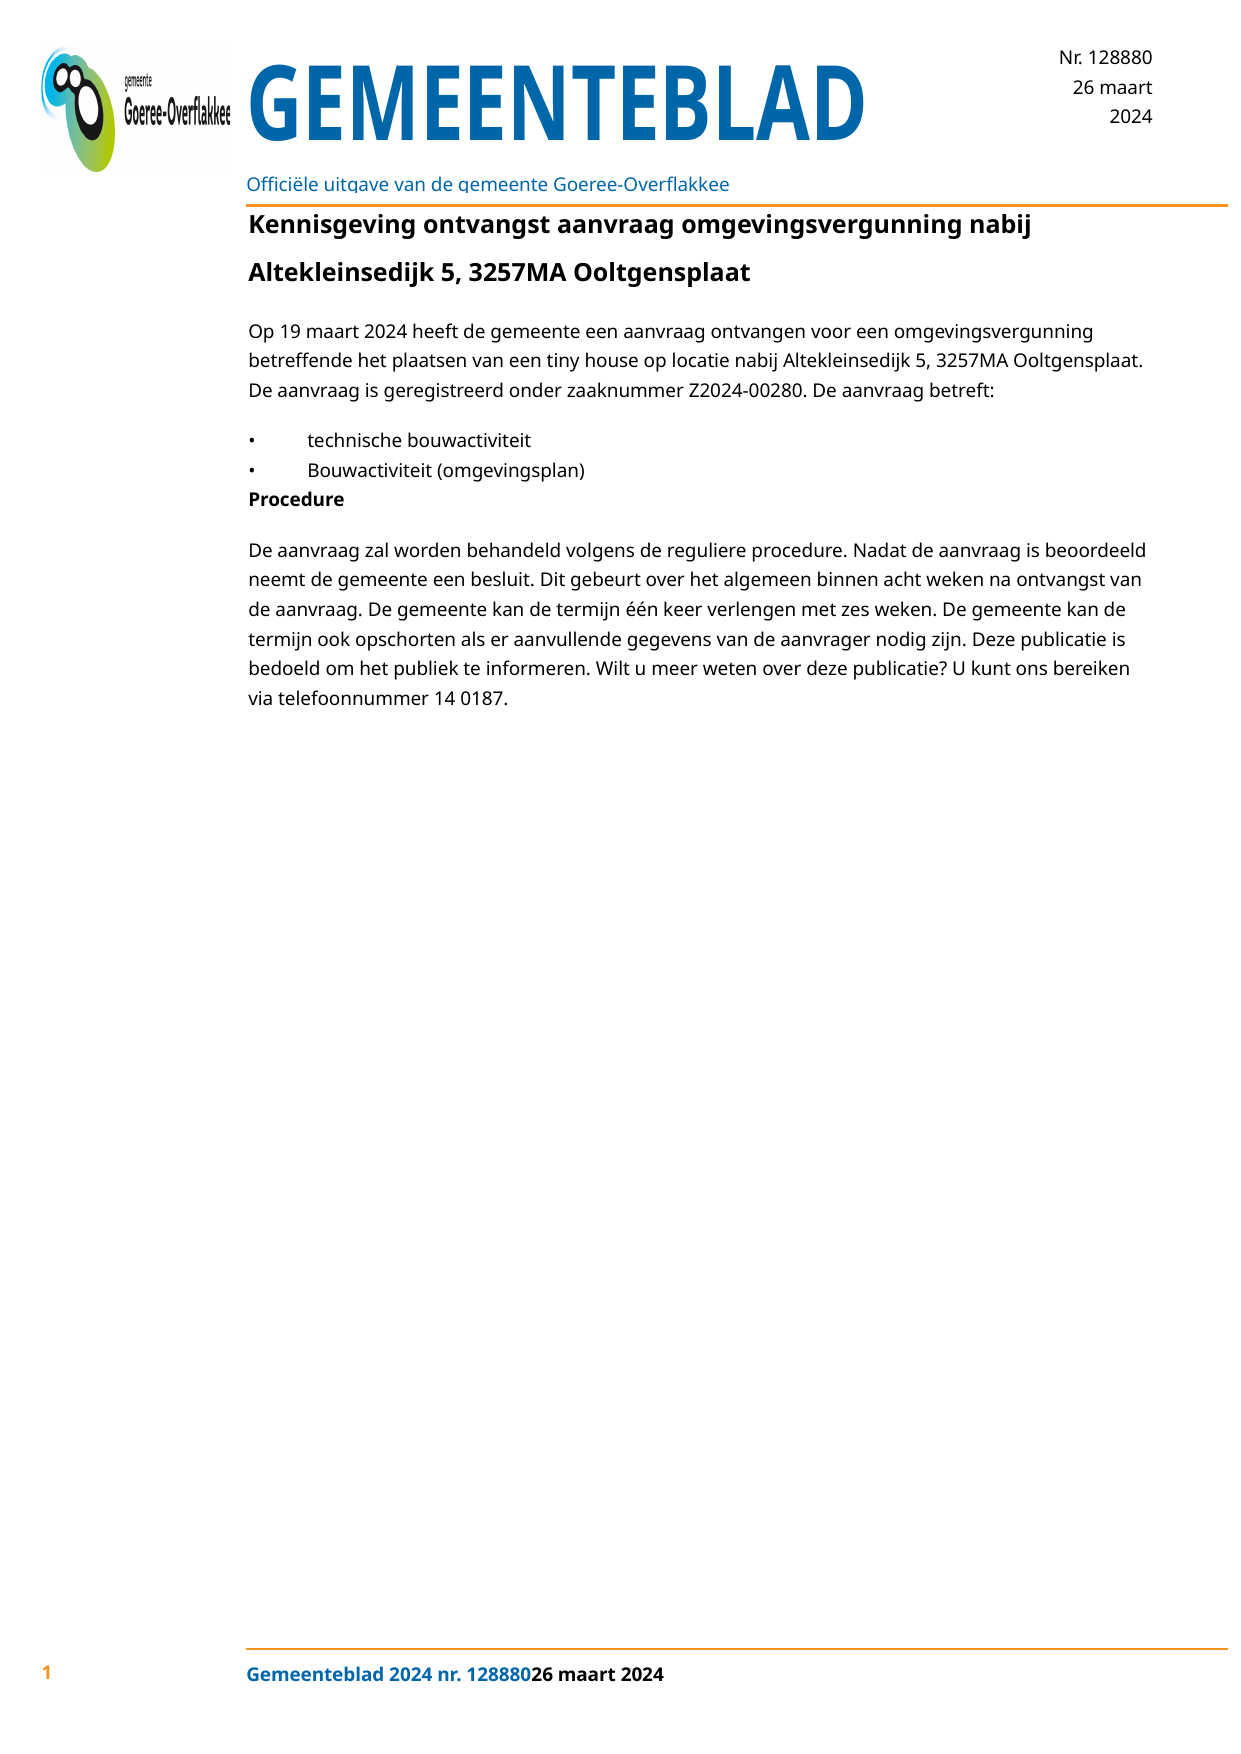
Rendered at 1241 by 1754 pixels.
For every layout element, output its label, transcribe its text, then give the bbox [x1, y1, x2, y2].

text Kennisgeving ontvangst aanvraag omgevingsvergunning nabij Altekleinsedijk 5, 3257MA Ooltgensplaat [248, 207, 1152, 288]
list Bouwactiviteit (omgevingsplan) [248, 457, 1152, 483]
text Procedure [248, 487, 1152, 512]
text De aanvraag zal worden behandeld volgens de reguliere procedure. Nadat de aanvraag is beoordeeld neemt de gemeente een besluit. Dit gebeurt over het algemeen binnen acht weken na ontvangst van de aanvraag. De gemeente kan de termijn één keer verlengen met zes weken. De gemeente kan de termijn ook opschorten als er aanvullende gegevens van de aanvrager nodig zijn. Deze publicatie is bedoeld om het publiek te informeren. Wilt u meer weten over deze publicatie? U kunt ons bereiken via telefoonnummer 14 0187. [248, 537, 1152, 711]
picture [41, 47, 231, 172]
text Op 19 maart 2024 heeft de gemeente een aanvraag ontvangen voor een omgevingsvergunning betreffende het plaatsen van een tiny house op locatie nabij Altekleinsedijk 5, 3257MA Ooltgensplaat. De aanvraag is geregistreerd onder zaaknummer Z2024-00280. De aanvraag betreft: [248, 318, 1152, 403]
list technische bouwactiviteit [248, 427, 1152, 453]
